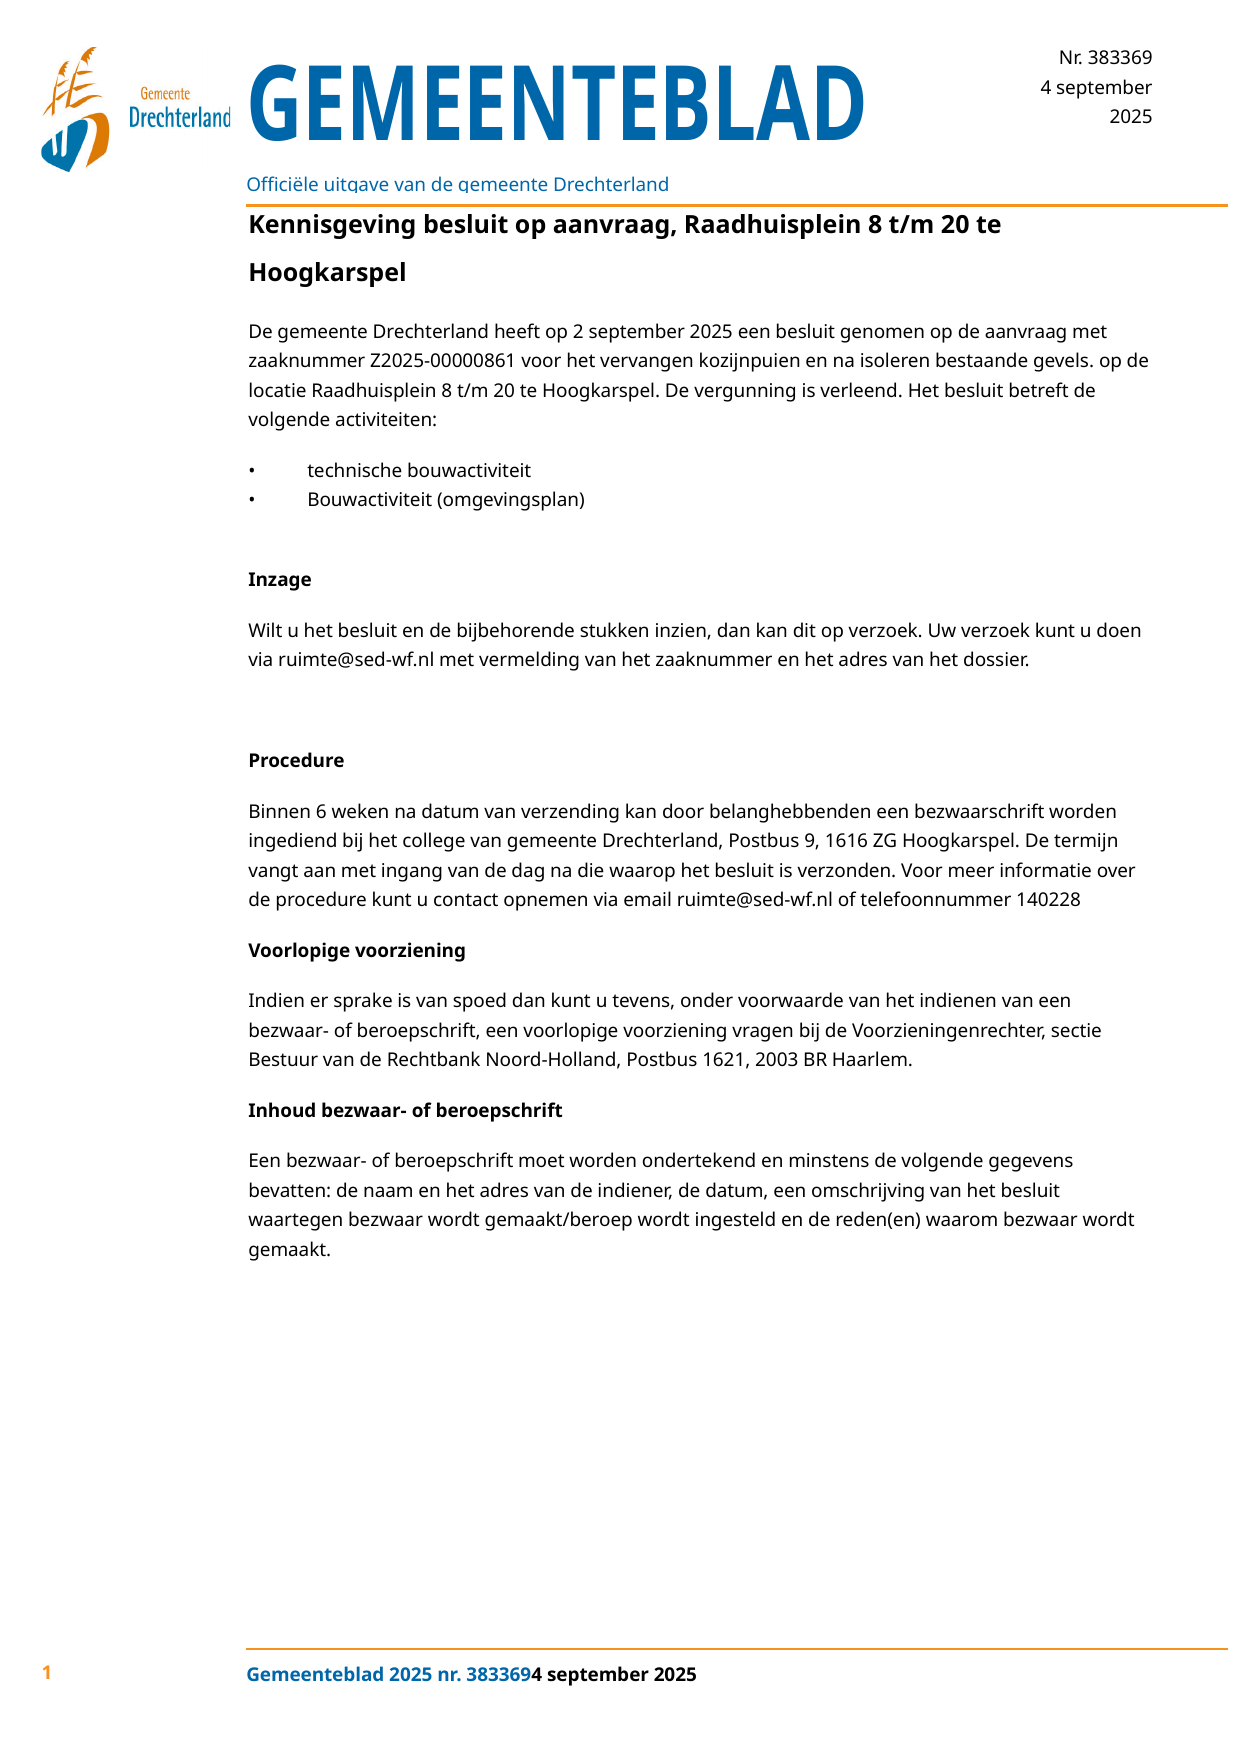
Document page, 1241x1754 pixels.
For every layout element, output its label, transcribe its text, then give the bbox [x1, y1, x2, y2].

text Wilt u het besluit en de bijbehorende stukken inzien, dan kan dit op verzoek. Uw verzoek kunt u doen via ruimte@sed-wf.nl met vermelding van het zaaknummer en het adres van het dossier. [248, 617, 1152, 672]
text Kennisgeving besluit op aanvraag, Raadhuisplein 8 t/m 20 te Hoogkarspel [248, 207, 1152, 288]
text Inhoud bezwaar- of beroepschrift [248, 1097, 1152, 1123]
text Inzage [248, 567, 1152, 592]
text Procedure [248, 747, 1152, 773]
picture [41, 158, 64, 172]
list technische bouwactiviteit [248, 457, 1152, 483]
text De gemeente Drechterland heeft op 2 september 2025 een besluit genomen op de aanvraag met zaaknummer Z2025-00000861 voor het vervangen kozijnpuien en na isoleren bestaande gevels. op de locatie Raadhuisplein 8 t/m 20 te Hoogkarspel. De vergunning is verleend. Het besluit betreft de volgende activiteiten: [248, 318, 1152, 432]
text Binnen 6 weken na datum van verzending kan door belanghebbenden een bezwaarschrift worden ingediend bij het college van gemeente Drechterland, Postbus 9, 1616 ZG Hoogkarspel. De termijn vangt aan met ingang van de dag na die waarop het besluit is verzonden. Voor meer informatie over de procedure kunt u contact opnemen via email ruimte@sed-wf.nl of telefoonnummer 140228 [248, 798, 1152, 912]
text Een bezwaar- of beroepschrift moet worden ondertekend en minstens de volgende gegevens bevatten: de naam en het adres van de indiener, de datum, een omschrijving van het besluit waartegen bezwaar wordt gemaakt/beroep wordt ingesteld en de reden(en) waarom bezwaar wordt gemaakt. [248, 1147, 1152, 1262]
text Indien er sprake is van spoed dan kunt u tevens, onder voorwaarde van het indienen van een bezwaar- of beroepschrift, een voorlopige voorziening vragen bij de Voorzieningenrechter, sectie Bestuur van de Rechtbank Noord-Holland, Postbus 1621, 2003 BR Haarlem. [248, 987, 1152, 1072]
picture [41, 47, 231, 172]
text Voorlopige voorziening [248, 937, 1152, 963]
picture [226, 115, 231, 124]
list Bouwactiviteit (omgevingsplan) [248, 487, 1152, 512]
